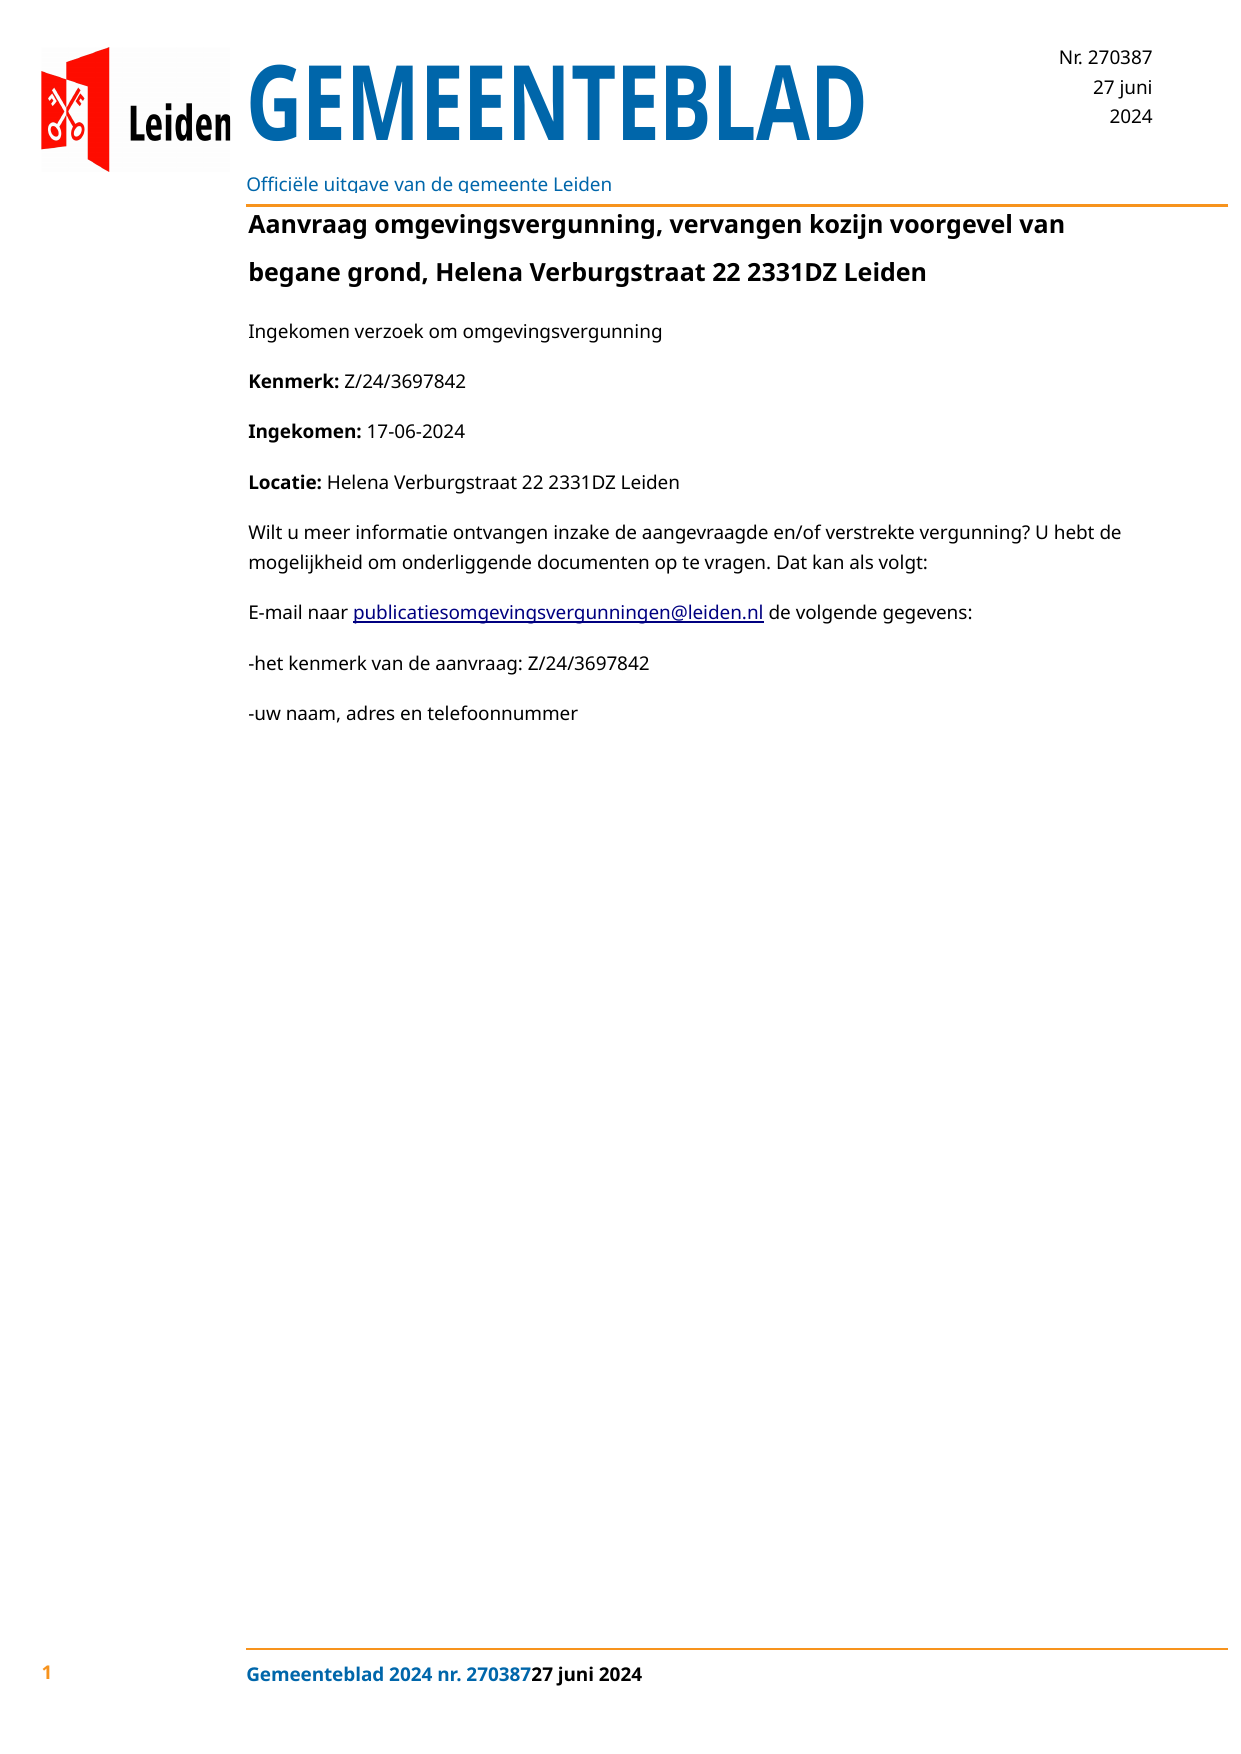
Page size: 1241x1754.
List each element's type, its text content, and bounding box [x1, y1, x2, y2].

text Wilt u meer informatie ontvangen inzake de aangevraagde en/of verstrekte vergunning? U hebt de mogelijkheid om onderliggende documenten op te vragen. Dat kan als volgt: [248, 519, 1152, 575]
text Kenmerk: Z/24/3697842 [248, 368, 1152, 394]
picture [41, 47, 231, 172]
text Aanvraag omgevingsvergunning, vervangen kozijn voorgevel van begane grond, Helena Verburgstraat 22 2331DZ Leiden [248, 207, 1152, 288]
text Ingekomen verzoek om omgevingsvergunning [248, 318, 1152, 344]
text -het kenmerk van de aanvraag: Z/24/3697842 [248, 650, 1152, 676]
text -uw naam, adres en telefoonnummer [248, 700, 1152, 726]
text Locatie: Helena Verburgstraat 22 2331DZ Leiden [248, 469, 1152, 495]
text E-mail naar publicatiesomgevingsvergunningen@leiden.nl de volgende gegevens: [248, 599, 1152, 625]
text Ingekomen: 17-06-2024 [248, 419, 1152, 444]
